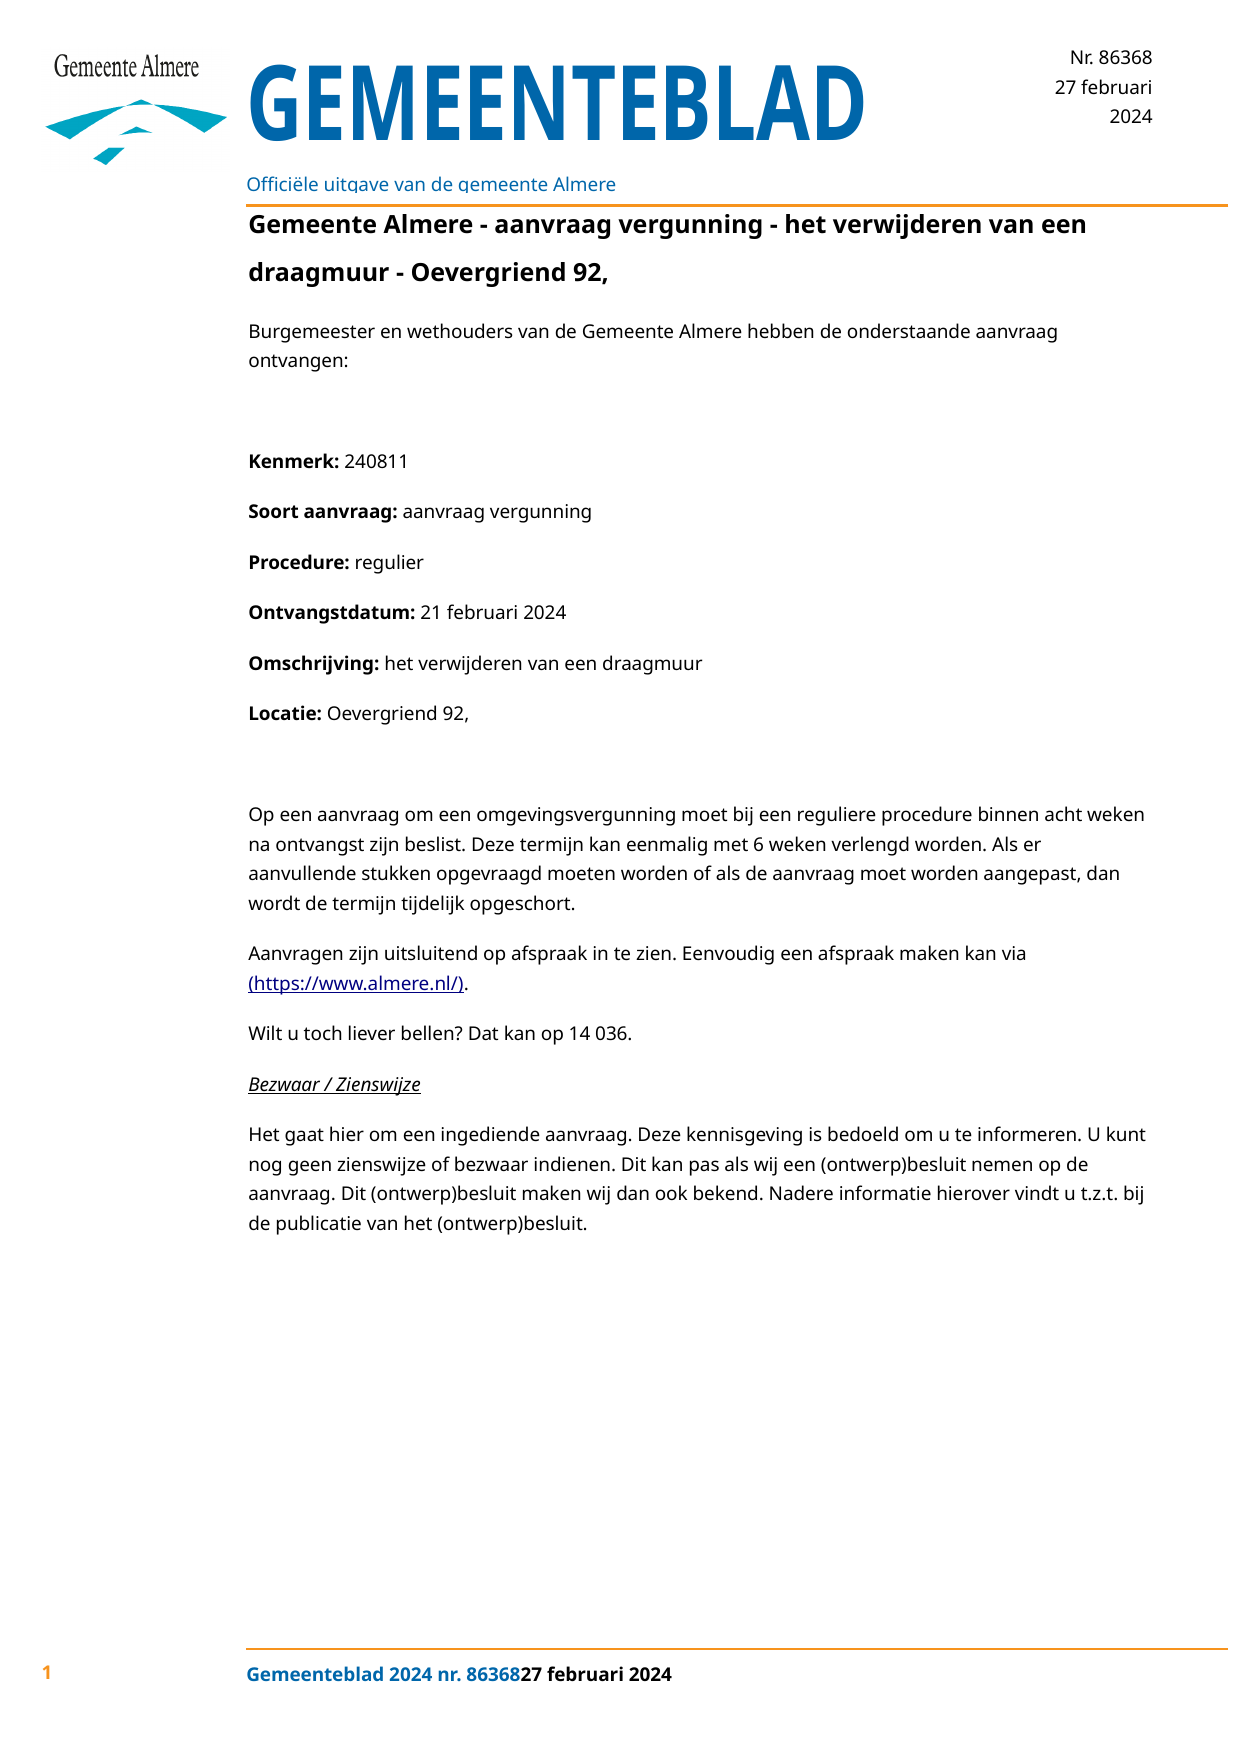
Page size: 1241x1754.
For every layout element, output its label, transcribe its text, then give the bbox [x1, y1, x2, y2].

text Gemeente Almere - aanvraag vergunning - het verwijderen van een draagmuur - Oevergriend 92, [248, 207, 1152, 288]
text Bezwaar / Zienswijze [248, 1071, 1152, 1097]
text Soort aanvraag: aanvraag vergunning [248, 499, 1152, 524]
text Kenmerk: 240811 [248, 448, 1152, 474]
text Procedure: regulier [248, 549, 1152, 575]
text Op een aanvraag om een omgevingsvergunning moet bij een reguliere procedure binnen acht weken na ontvangst zijn beslist. Deze termijn kan eenmalig met 6 weken verlengd worden. Als er aanvullende stukken opgevraagd moeten worden of als de aanvraag moet worden aangepast, dan wordt de termijn tijdelijk opgeschort. [248, 801, 1152, 916]
text Burgemeester en wethouders van de Gemeente Almere hebben de onderstaande aanvraag ontvangen: [248, 318, 1152, 373]
text Omschrijving: het verwijderen van een draagmuur [248, 650, 1152, 676]
text Ontvangstdatum: 21 februari 2024 [248, 599, 1152, 625]
text Aanvragen zijn uitsluitend op afspraak in te zien. Eenvoudig een afspraak maken kan via (https://www.almere.nl/). [248, 940, 1152, 996]
picture [41, 47, 231, 172]
text Wilt u toch liever bellen? Dat kan op 14 036. [248, 1020, 1152, 1046]
text Locatie: Oevergriend 92, [248, 700, 1152, 726]
text Het gaat hier om een ingediende aanvraag. Deze kennisgeving is bedoeld om u te informeren. U kunt nog geen zienswijze of bezwaar indienen. Dit kan pas als wij een (ontwerp)besluit nemen op de aanvraag. Dit (ontwerp)besluit maken wij dan ook bekend. Nadere informatie hierover vindt u t.z.t. bij de publicatie van het (ontwerp)besluit. [248, 1121, 1152, 1236]
